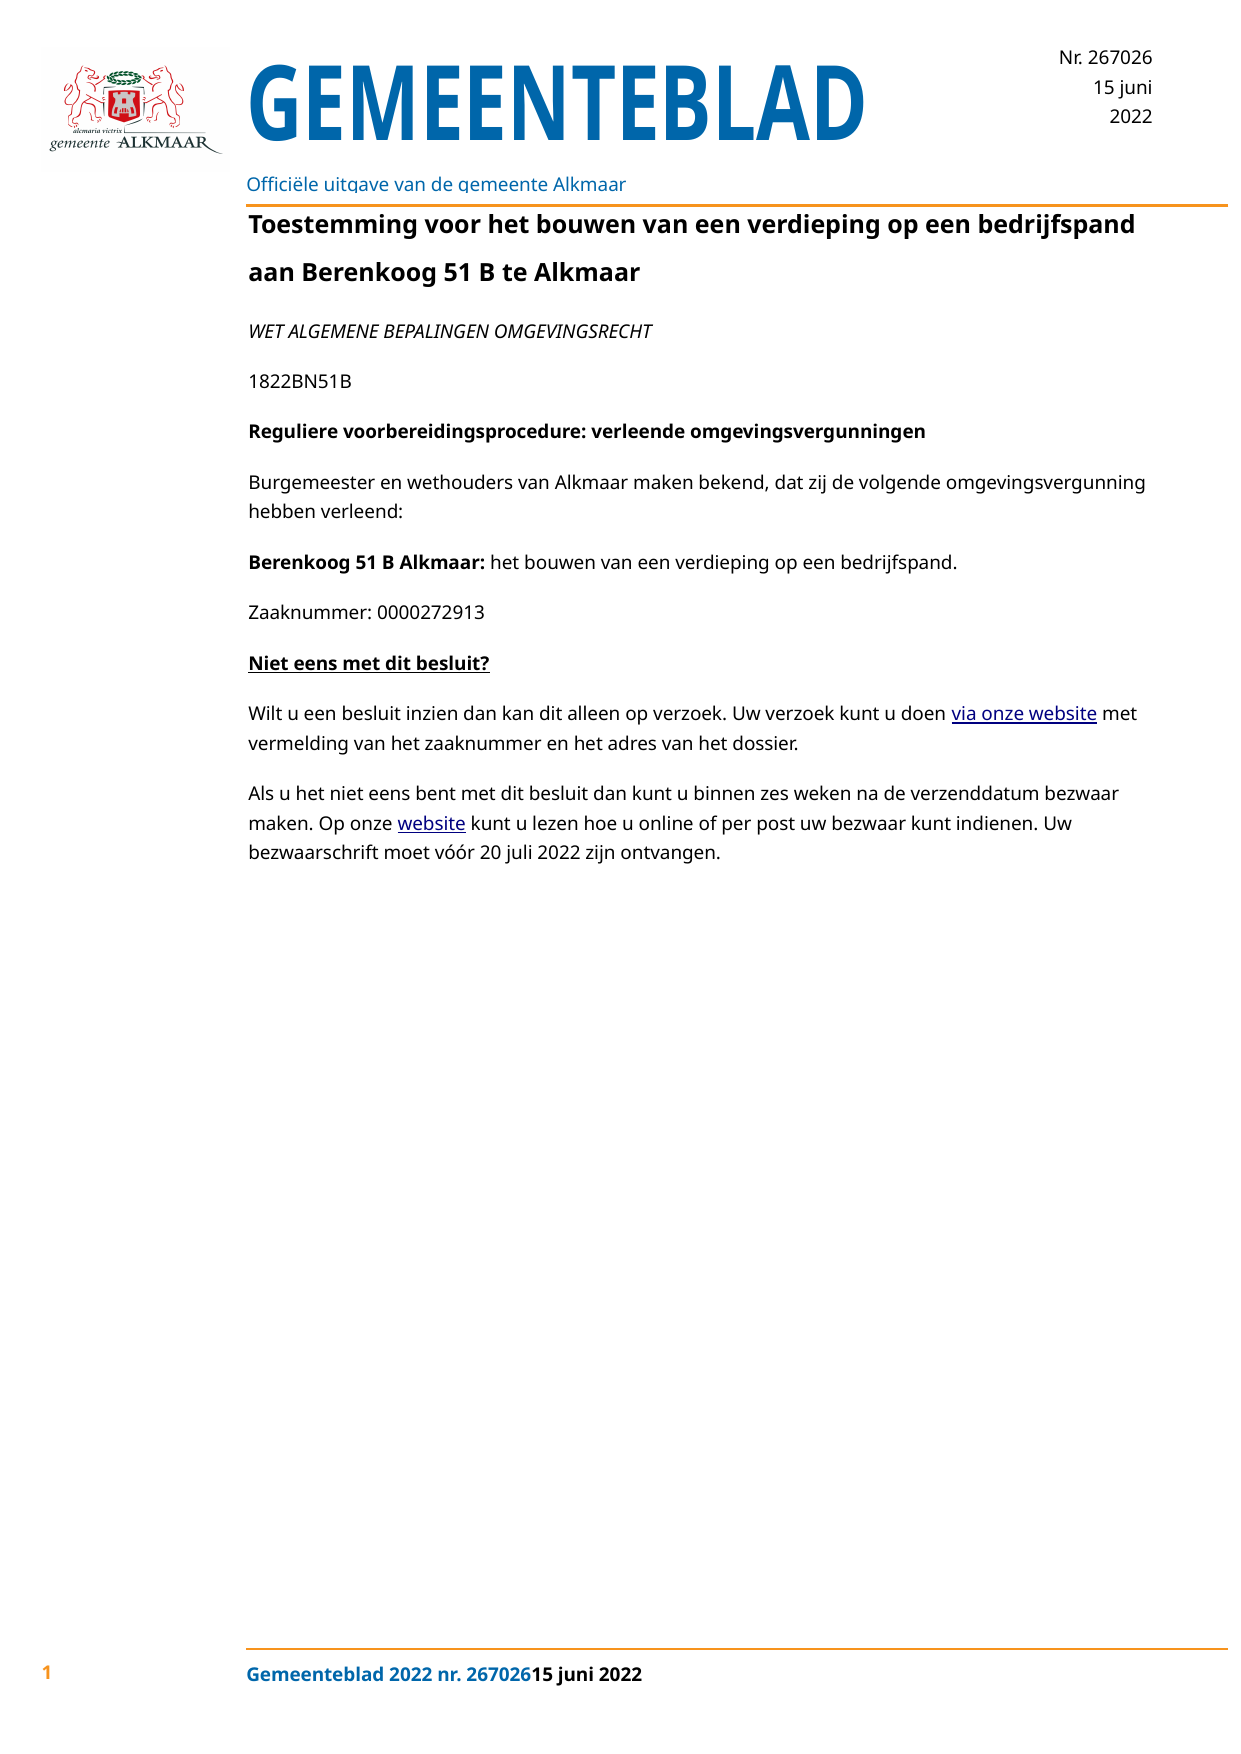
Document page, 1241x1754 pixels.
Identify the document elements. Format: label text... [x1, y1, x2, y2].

text Zaaknummer: 0000272913 [248, 599, 1152, 625]
text 1822BN51B [248, 368, 1152, 394]
text Berenkoog 51 B Alkmaar: het bouwen van een verdieping op een bedrijfspand. [248, 549, 1152, 575]
text WET ALGEMENE BEPALINGEN OMGEVINGSRECHT [248, 318, 1152, 344]
text Als u het niet eens bent met dit besluit dan kunt u binnen zes weken na de verzenddatum bezwaar maken. Op onze website kunt u lezen hoe u online of per post uw bezwaar kunt indienen. Uw bezwaarschrift moet vóór 20 juli 2022 zijn ontvangen. [248, 780, 1152, 865]
text Burgemeester en wethouders van Alkmaar maken bekend, dat zij de volgende omgevingsvergunning hebben verleend: [248, 469, 1152, 524]
text Wilt u een besluit inzien dan kan dit alleen op verzoek. Uw verzoek kunt u doen via onze website met vermelding van het zaaknummer en het adres van het dossier. [248, 700, 1152, 756]
picture [41, 47, 231, 172]
text Reguliere voorbereidingsprocedure: verleende omgevingsvergunningen [248, 419, 1152, 444]
text Toestemming voor het bouwen van een verdieping op een bedrijfspand aan Berenkoog 51 B te Alkmaar [248, 207, 1152, 288]
text Niet eens met dit besluit? [248, 650, 1152, 676]
